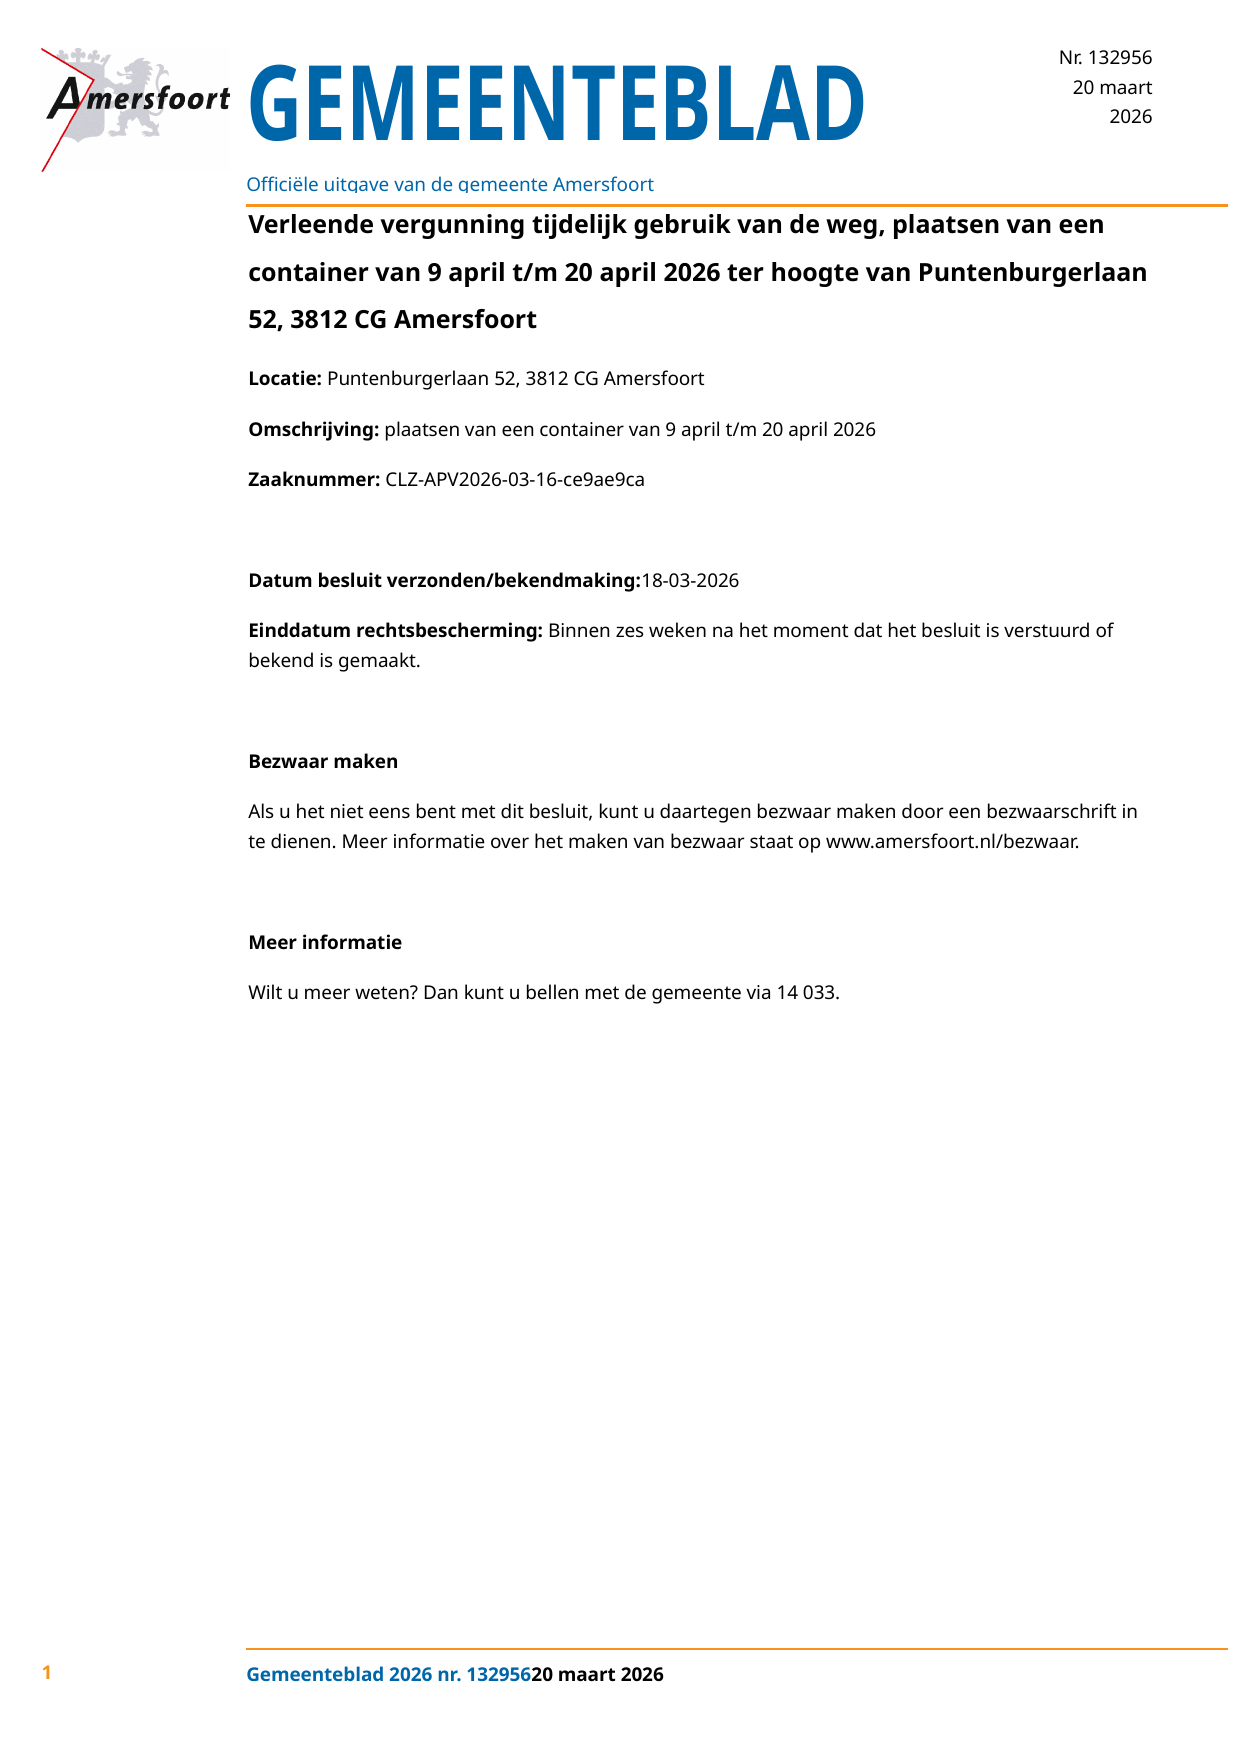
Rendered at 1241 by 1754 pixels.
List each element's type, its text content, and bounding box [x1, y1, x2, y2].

text Datum besluit verzonden/bekendmaking:18-03-2026 [248, 567, 1152, 593]
picture [41, 47, 231, 172]
text Omschrijving: plaatsen van een container van 9 april t/m 20 april 2026 [248, 416, 1152, 442]
text Als u het niet eens bent met dit besluit, kunt u daartegen bezwaar maken door een bezwaarschrift in te dienen. Meer informatie over het maken van bezwaar staat op www.amersfoort.nl/bezwaar. [248, 798, 1152, 854]
text Bezwaar maken [248, 748, 1152, 774]
text Wilt u meer weten? Dan kunt u bellen met de gemeente via 14 033. [248, 979, 1152, 1005]
text Zaaknummer: CLZ-APV2026-03-16-ce9ae9ca [248, 466, 1152, 492]
text Einddatum rechtsbescherming: Binnen zes weken na het moment dat het besluit is verstuurd of bekend is gemaakt. [248, 618, 1152, 673]
text Meer informatie [248, 929, 1152, 954]
text Locatie: Puntenburgerlaan 52, 3812 CG Amersfoort [248, 366, 1152, 391]
text Verleende vergunning tijdelijk gebruik van de weg, plaatsen van een container van 9 april t/m 20 april 2026 ter hoogte van Puntenburgerlaan 52, 3812 CG Amersfoort [248, 207, 1152, 336]
